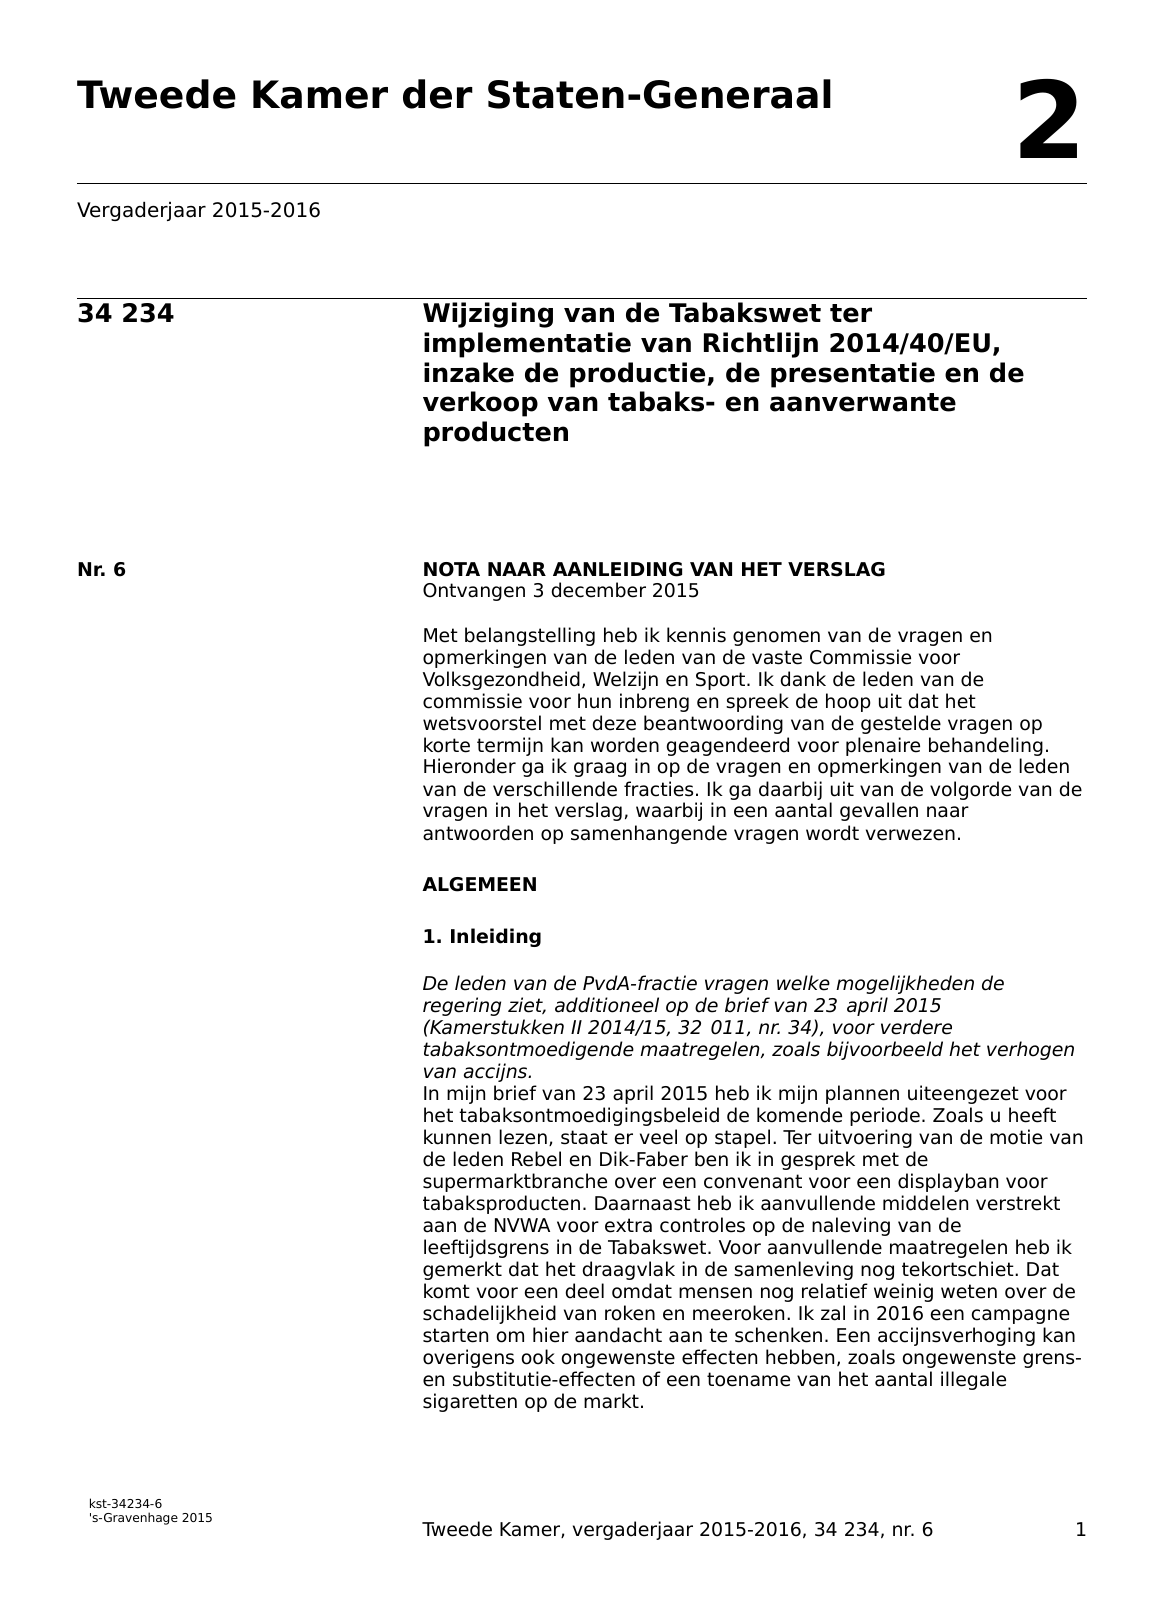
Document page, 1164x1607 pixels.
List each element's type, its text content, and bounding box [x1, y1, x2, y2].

text 's-Gravenhage 2015 [88, 1511, 323, 1525]
subtitle ALGEMEEN [422, 874, 1087, 896]
text Met belangstelling heb ik kennis genomen van de vragen en opmerkingen van de leden van de vaste Commissie voor Volksgezondheid, Welzijn en Sport. Ik dank de leden van de commissie voor hun inbreng en spreek de hoop uit dat het wetsvoorstel met deze beantwoording van de gestelde vragen op korte termijn kan worden geagendeerd voor plenaire behandeling. Hieronder ga ik graag in op de vragen en opmerkingen van de leden van de verschillende fracties. Ik ga daarbij uit van de volgorde van de vragen in het verslag, waarbij in een aantal gevallen naar antwoorden op samenhangende vragen wordt verwezen. [422, 624, 1087, 844]
table_cell Vergaderjaar 2015-2016 [77, 184, 1087, 298]
table_header Tweede Kamer der Staten-Generaal [77, 59, 886, 183]
table_header 2 [886, 59, 1087, 183]
text In mijn brief van 23 april 2015 heb ik mijn plannen uiteengezet voor het tabaksontmoedigingsbeleid de komende periode. Zoals u heeft kunnen lezen, staat er veel op stapel. Ter uitvoering van de motie van de leden Rebel en Dik-Faber ben ik in gesprek met de supermarktbranche over een convenant voor een displayban voor tabaksproducten. Daarnaast heb ik aanvullende middelen verstrekt aan de NVWA voor extra controles op de naleving van de leeftijdsgrens in de Tabakswet. Voor aanvullende maatregelen heb ik gemerkt dat het draagvlak in de samenleving nog tekortschiet. Dat komt voor een deel omdat mensen nog relatief weinig weten over de schadelijkheid van roken en meeroken. Ik zal in 2016 een campagne starten om hier aandacht aan te schenken. Een accijnsverhoging kan overigens ook ongewenste effecten hebben, zoals ongewenste grens- en substitutie-effecten of een toename van het aantal illegale sigaretten op de markt. [422, 1083, 1087, 1413]
subtitle 1. Inleiding [422, 926, 1087, 948]
subtitle 34 234 Wijziging van de Tabakswet ter implementatie van Richtlijn 2014/40/EU, inzake de productie, de presentatie en de verkoop van tabaks- en aanverwante producten [77, 299, 1087, 447]
text Ontvangen 3 december 2015 [422, 580, 1087, 602]
text kst-34234-6 [88, 1497, 323, 1511]
text De leden van de PvdA-fractie vragen welke mogelijkheden de regering ziet, additioneel op de brief van 23 april 2015 (Kamerstukken II 2014/15, 32 011, nr. 34), voor verdere tabaksontmoedigende maatregelen, zoals bijvoorbeeld het verhogen van accijns. [422, 973, 1087, 1083]
subtitle Nr. 6 NOTA NAAR AANLEIDING VAN HET VERSLAG [77, 558, 1087, 580]
